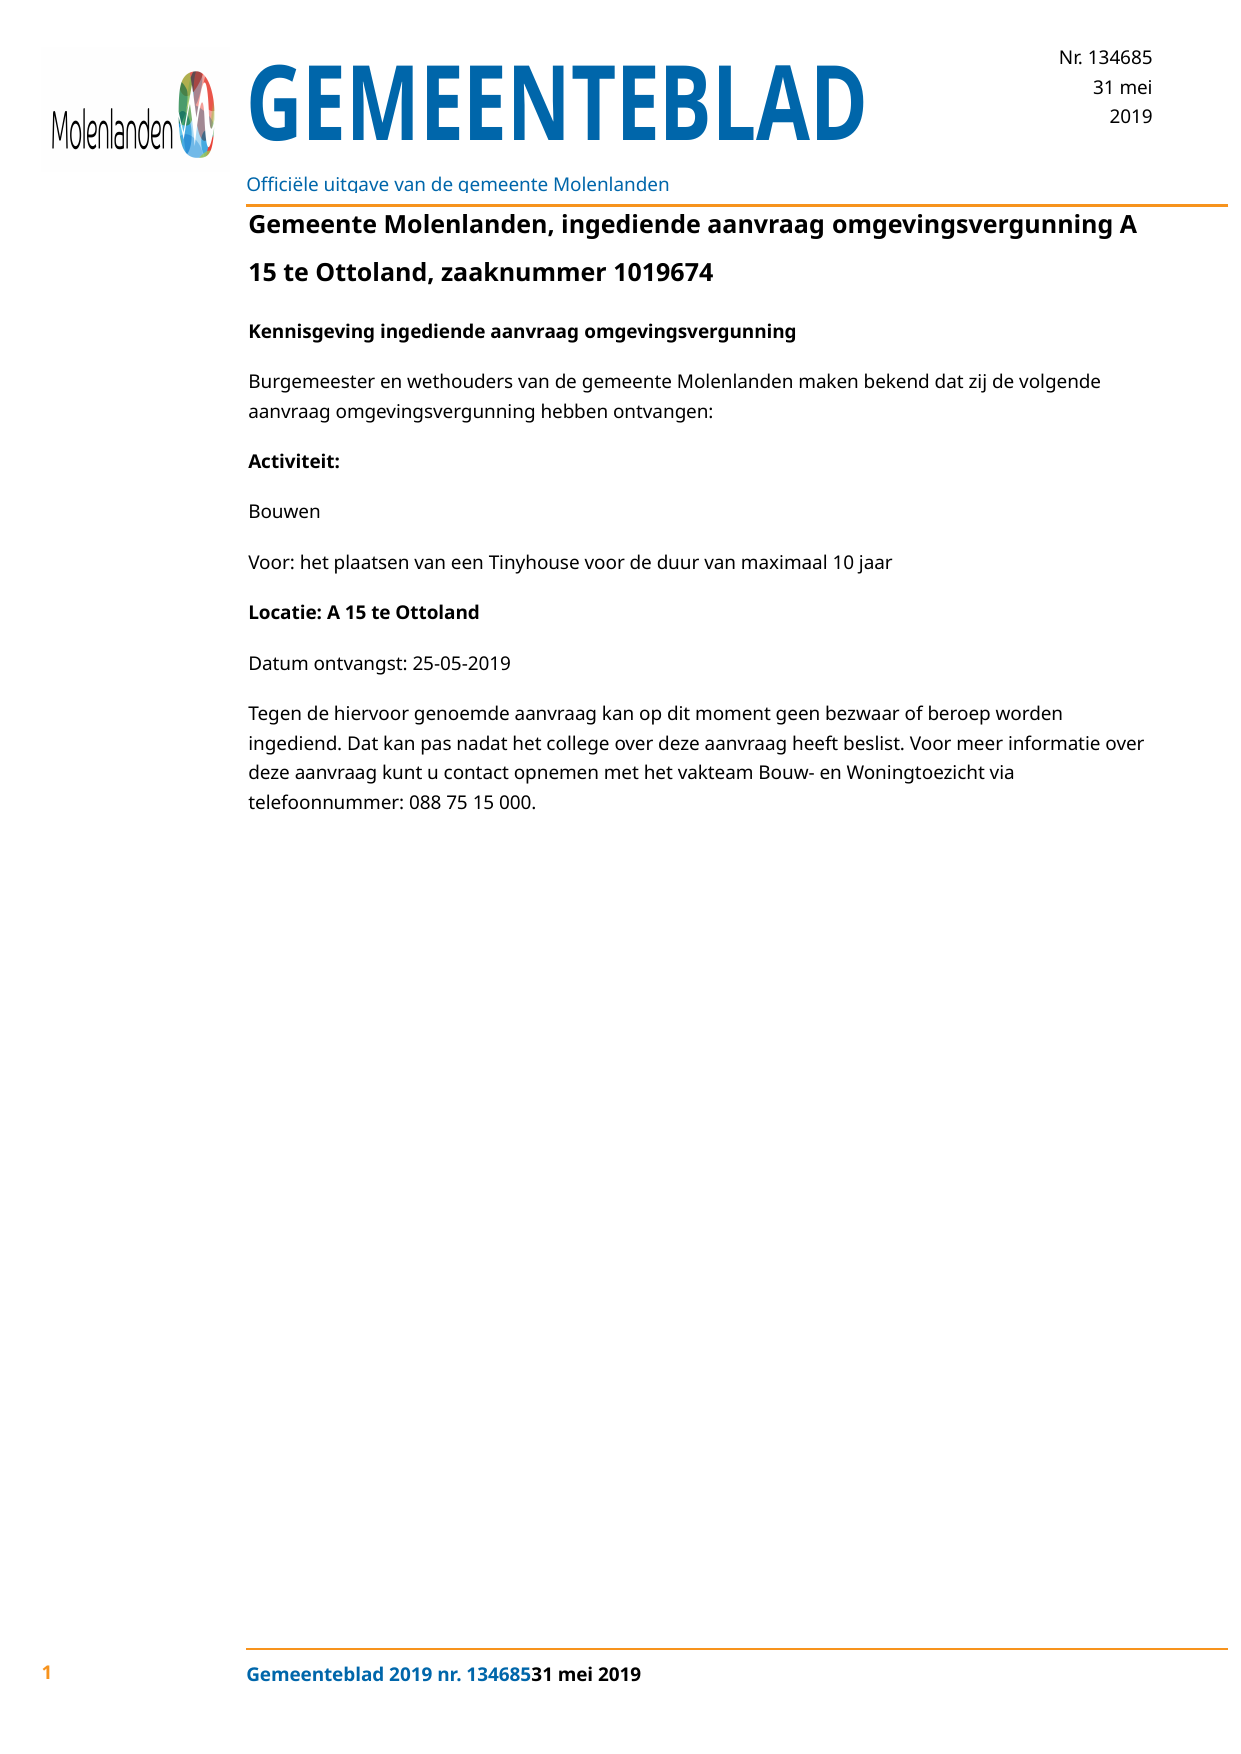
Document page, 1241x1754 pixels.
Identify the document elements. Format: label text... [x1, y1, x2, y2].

text Activiteit: [248, 448, 1152, 474]
text Tegen de hiervoor genoemde aanvraag kan op dit moment geen bezwaar of beroep worden ingediend. Dat kan pas nadat het college over deze aanvraag heeft beslist. Voor meer informatie over deze aanvraag kunt u contact opnemen met het vakteam Bouw- en Woningtoezicht via telefoonnummer: 088 75 15 000. [248, 700, 1152, 815]
text Datum ontvangst: 25-05-2019 [248, 650, 1152, 676]
text Burgemeester en wethouders van de gemeente Molenlanden maken bekend dat zij de volgende aanvraag omgevingsvergunning hebben ontvangen: [248, 368, 1152, 424]
text Bouwen [248, 499, 1152, 524]
text Voor: het plaatsen van een Tinyhouse voor de duur van maximaal 10 jaar [248, 549, 1152, 575]
text Kennisgeving ingediende aanvraag omgevingsvergunning [248, 318, 1152, 344]
text Locatie: A 15 te Ottoland [248, 599, 1152, 625]
text Gemeente Molenlanden, ingediende aanvraag omgevingsvergunning A 15 te Ottoland, zaaknummer 1019674 [248, 207, 1152, 288]
picture [41, 47, 231, 172]
